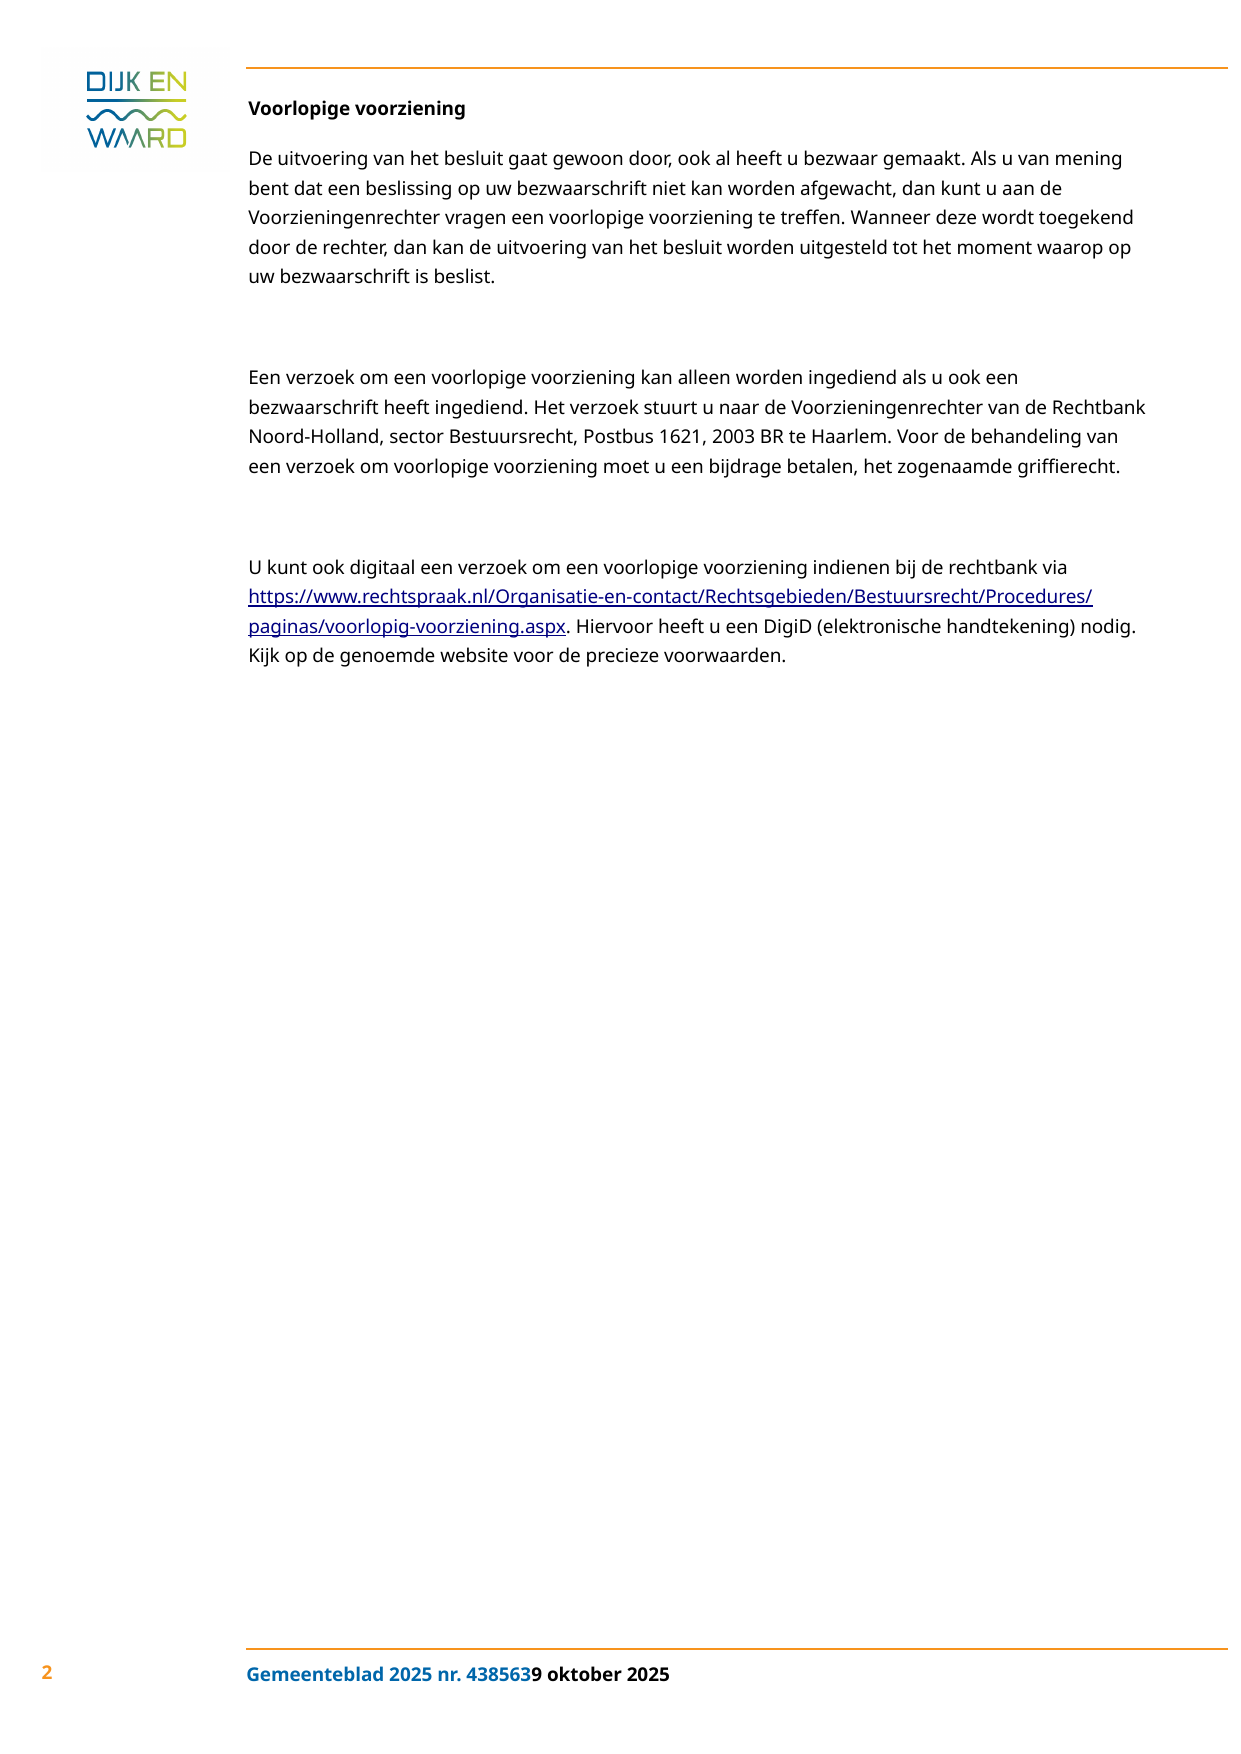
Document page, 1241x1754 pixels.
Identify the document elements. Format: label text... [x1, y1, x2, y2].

text Voorlopige voorziening [248, 95, 1152, 121]
text U kunt ook digitaal een verzoek om een voorlopige voorziening indienen bij de rechtbank via https://www.rechtspraak.nl/Organisatie-en-contact/Rechtsgebieden/Bestuursrecht/Procedures/paginas/voorlopig-voorziening.aspx. Hiervoor heeft u een DigiD (elektronische handtekening) nodig. Kijk op de genoemde website voor de precieze voorwaarden. [248, 554, 1152, 668]
picture [41, 47, 231, 172]
text Een verzoek om een voorlopige voorziening kan alleen worden ingediend als u ook een bezwaarschrift heeft ingediend. Het verzoek stuurt u naar de Voorzieningenrechter van de Rechtbank Noord-Holland, sector Bestuursrecht, Postbus 1621, 2003 BR te Haarlem. Voor de behandeling van een verzoek om voorlopige voorziening moet u een bijdrage betalen, het zogenaamde griffierecht. [248, 364, 1152, 479]
text De uitvoering van het besluit gaat gewoon door, ook al heeft u bezwaar gemaakt. Als u van mening bent dat een beslissing op uw bezwaarschrift niet kan worden afgewacht, dan kunt u aan de Voorzieningenrechter vragen een voorlopige voorziening te treffen. Wanneer deze wordt toegekend door de rechter, dan kan de uitvoering van het besluit worden uitgesteld tot het moment waarop op uw bezwaarschrift is beslist. [248, 145, 1152, 289]
